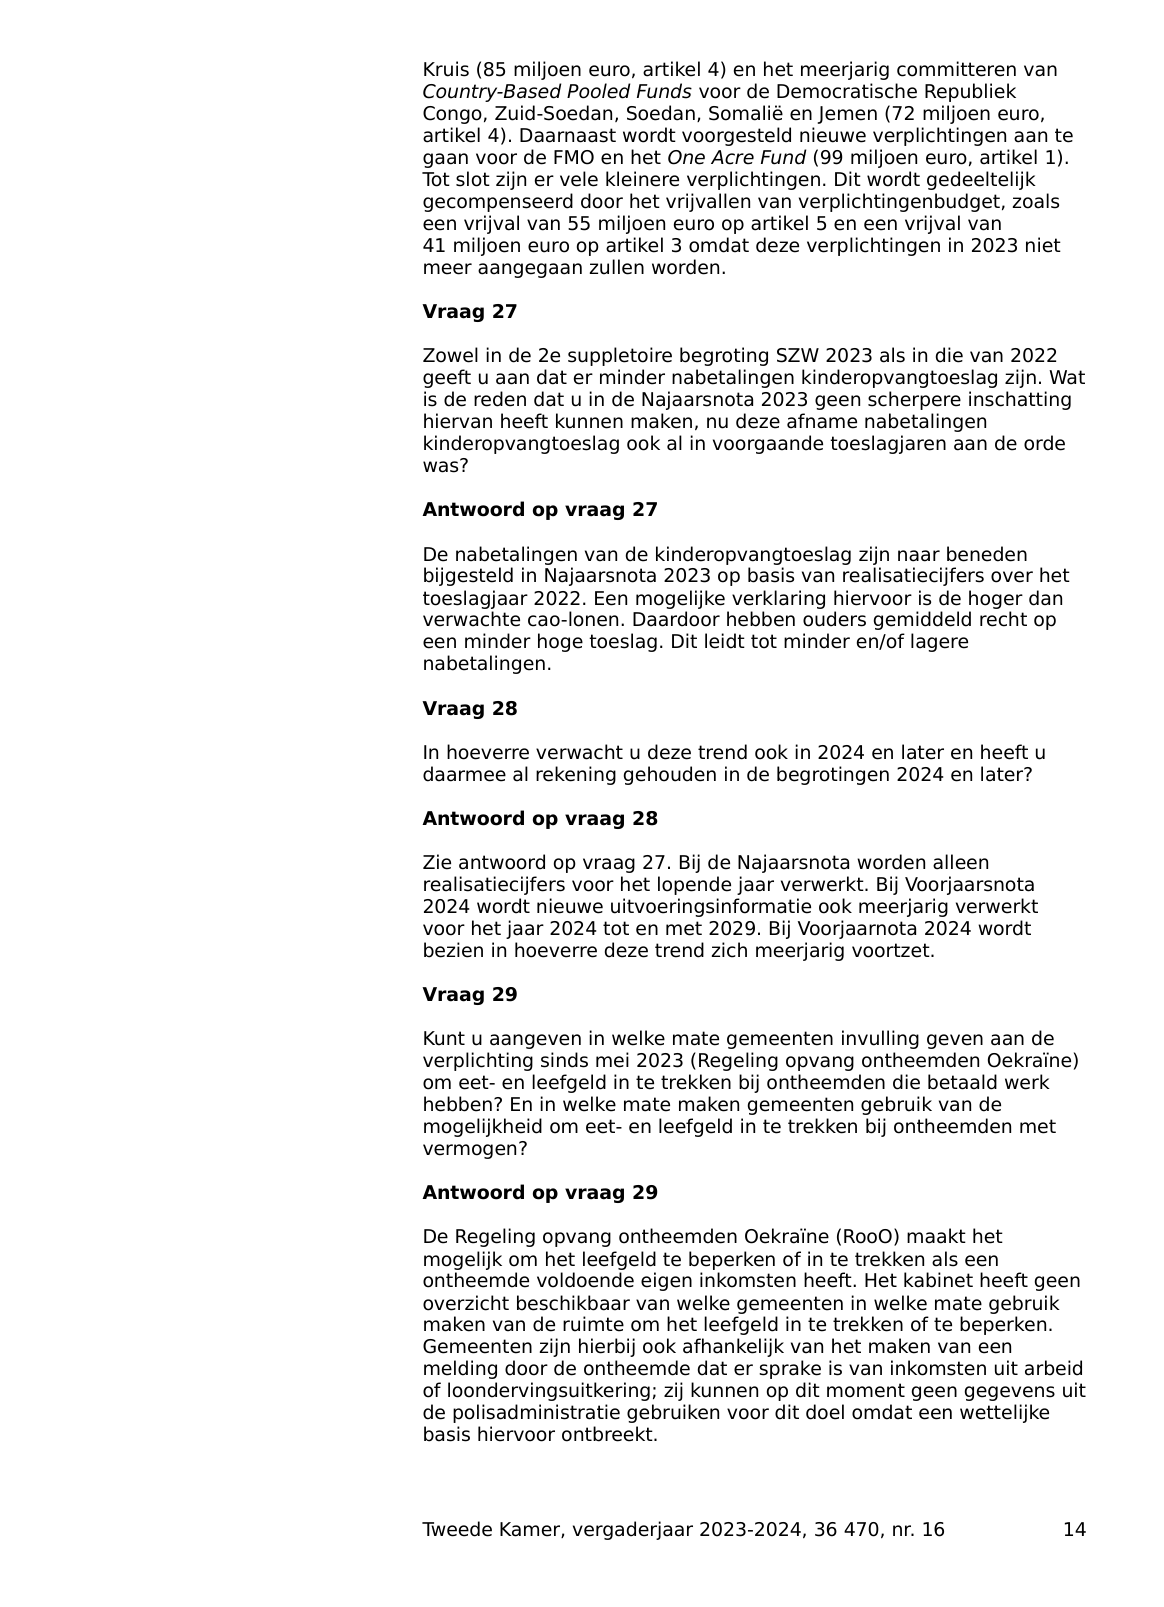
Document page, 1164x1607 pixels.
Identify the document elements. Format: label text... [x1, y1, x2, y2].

text De nabetalingen van de kinderopvangtoeslag zijn naar beneden bijgesteld in Najaarsnota 2023 op basis van realisatiecijfers over het toeslagjaar 2022. Een mogelijke verklaring hiervoor is de hoger dan verwachte cao-lonen. Daardoor hebben ouders gemiddeld recht op een minder hoge toeslag. Dit leidt tot minder en/of lagere nabetalingen. [422, 543, 1087, 675]
text Zie antwoord op vraag 27. Bij de Najaarsnota worden alleen realisatiecijfers voor het lopende jaar verwerkt. Bij Voorjaarsnota 2024 wordt nieuwe uitvoeringsinformatie ook meerjarig verwerkt voor het jaar 2024 tot en met 2029. Bij Voorjaarnota 2024 wordt bezien in hoeverre deze trend zich meerjarig voortzet. [422, 852, 1087, 962]
text Kruis (85 miljoen euro, artikel 4) en het meerjarig committeren van Country-Based Pooled Funds voor de Democratische Republiek Congo, Zuid-Soedan, Soedan, Somalië en Jemen (72 miljoen euro, artikel 4). Daarnaast wordt voorgesteld nieuwe verplichtingen aan te gaan voor de FMO en het One Acre Fund (99 miljoen euro, artikel 1). Tot slot zijn er vele kleinere verplichtingen. Dit wordt gedeeltelijk gecompenseerd door het vrijvallen van verplichtingenbudget, zoals een vrijval van 55 miljoen euro op artikel 5 en een vrijval van 41 miljoen euro op artikel 3 omdat deze verplichtingen in 2023 niet meer aangegaan zullen worden. [422, 59, 1087, 279]
subtitle Vraag 28 [422, 697, 1087, 719]
subtitle Antwoord op vraag 29 [422, 1182, 1087, 1204]
text Kunt u aangeven in welke mate gemeenten invulling geven aan de verplichting sinds mei 2023 (Regeling opvang ontheemden Oekraïne) om eet- en leefgeld in te trekken bij ontheemden die betaald werk hebben? En in welke mate maken gemeenten gebruik van de mogelijkheid om eet- en leefgeld in te trekken bij ontheemden met vermogen? [422, 1028, 1087, 1160]
text De Regeling opvang ontheemden Oekraïne (RooO) maakt het mogelijk om het leefgeld te beperken of in te trekken als een ontheemde voldoende eigen inkomsten heeft. Het kabinet heeft geen overzicht beschikbaar van welke gemeenten in welke mate gebruik maken van de ruimte om het leefgeld in te trekken of te beperken. Gemeenten zijn hierbij ook afhankelijk van het maken van een melding door de ontheemde dat er sprake is van inkomsten uit arbeid of loondervingsuitkering; zij kunnen op dit moment geen gegevens uit de polisadministratie gebruiken voor dit doel omdat een wettelijke basis hiervoor ontbreekt. [422, 1226, 1087, 1446]
subtitle Vraag 27 [422, 301, 1087, 323]
subtitle Antwoord op vraag 28 [422, 808, 1087, 830]
text In hoeverre verwacht u deze trend ook in 2024 en later en heeft u daarmee al rekening gehouden in de begrotingen 2024 en later? [422, 742, 1087, 786]
subtitle Antwoord op vraag 27 [422, 499, 1087, 521]
subtitle Vraag 29 [422, 984, 1087, 1006]
text Zowel in de 2e suppletoire begroting SZW 2023 als in die van 2022 geeft u aan dat er minder nabetalingen kinderopvangtoeslag zijn. Wat is de reden dat u in de Najaarsnota 2023 geen scherpere inschatting hiervan heeft kunnen maken, nu deze afname nabetalingen kinderopvangtoeslag ook al in voorgaande toeslagjaren aan de orde was? [422, 345, 1087, 477]
